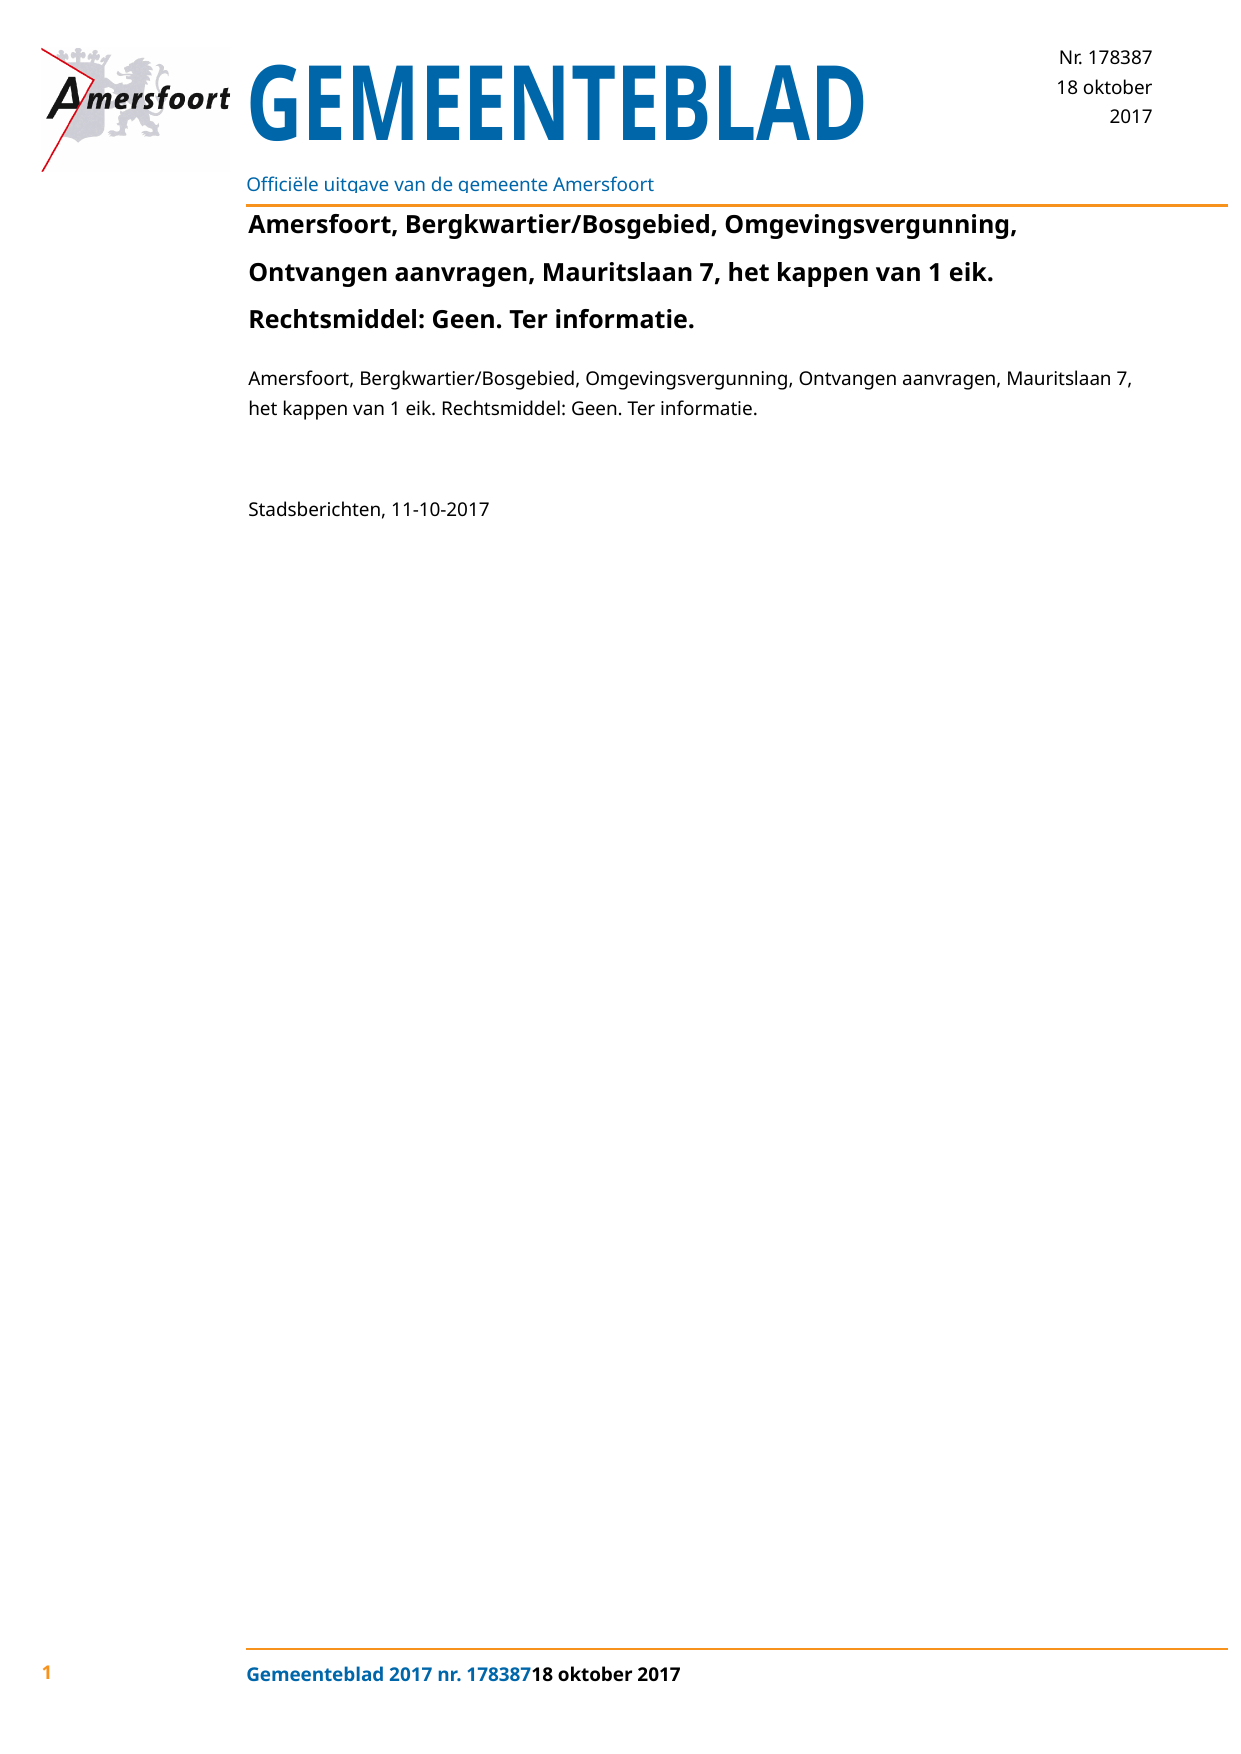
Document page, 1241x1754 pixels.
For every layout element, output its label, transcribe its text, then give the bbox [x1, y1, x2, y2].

picture [41, 47, 231, 172]
text Amersfoort, Bergkwartier/Bosgebied, Omgevingsvergunning, Ontvangen aanvragen, Mauritslaan 7, het kappen van 1 eik. Rechtsmiddel: Geen. Ter informatie. [248, 207, 1152, 336]
text Amersfoort, Bergkwartier/Bosgebied, Omgevingsvergunning, Ontvangen aanvragen, Mauritslaan 7, het kappen van 1 eik. Rechtsmiddel: Geen. Ter informatie. [248, 366, 1152, 421]
text Stadsberichten, 11-10-2017 [248, 496, 1152, 522]
